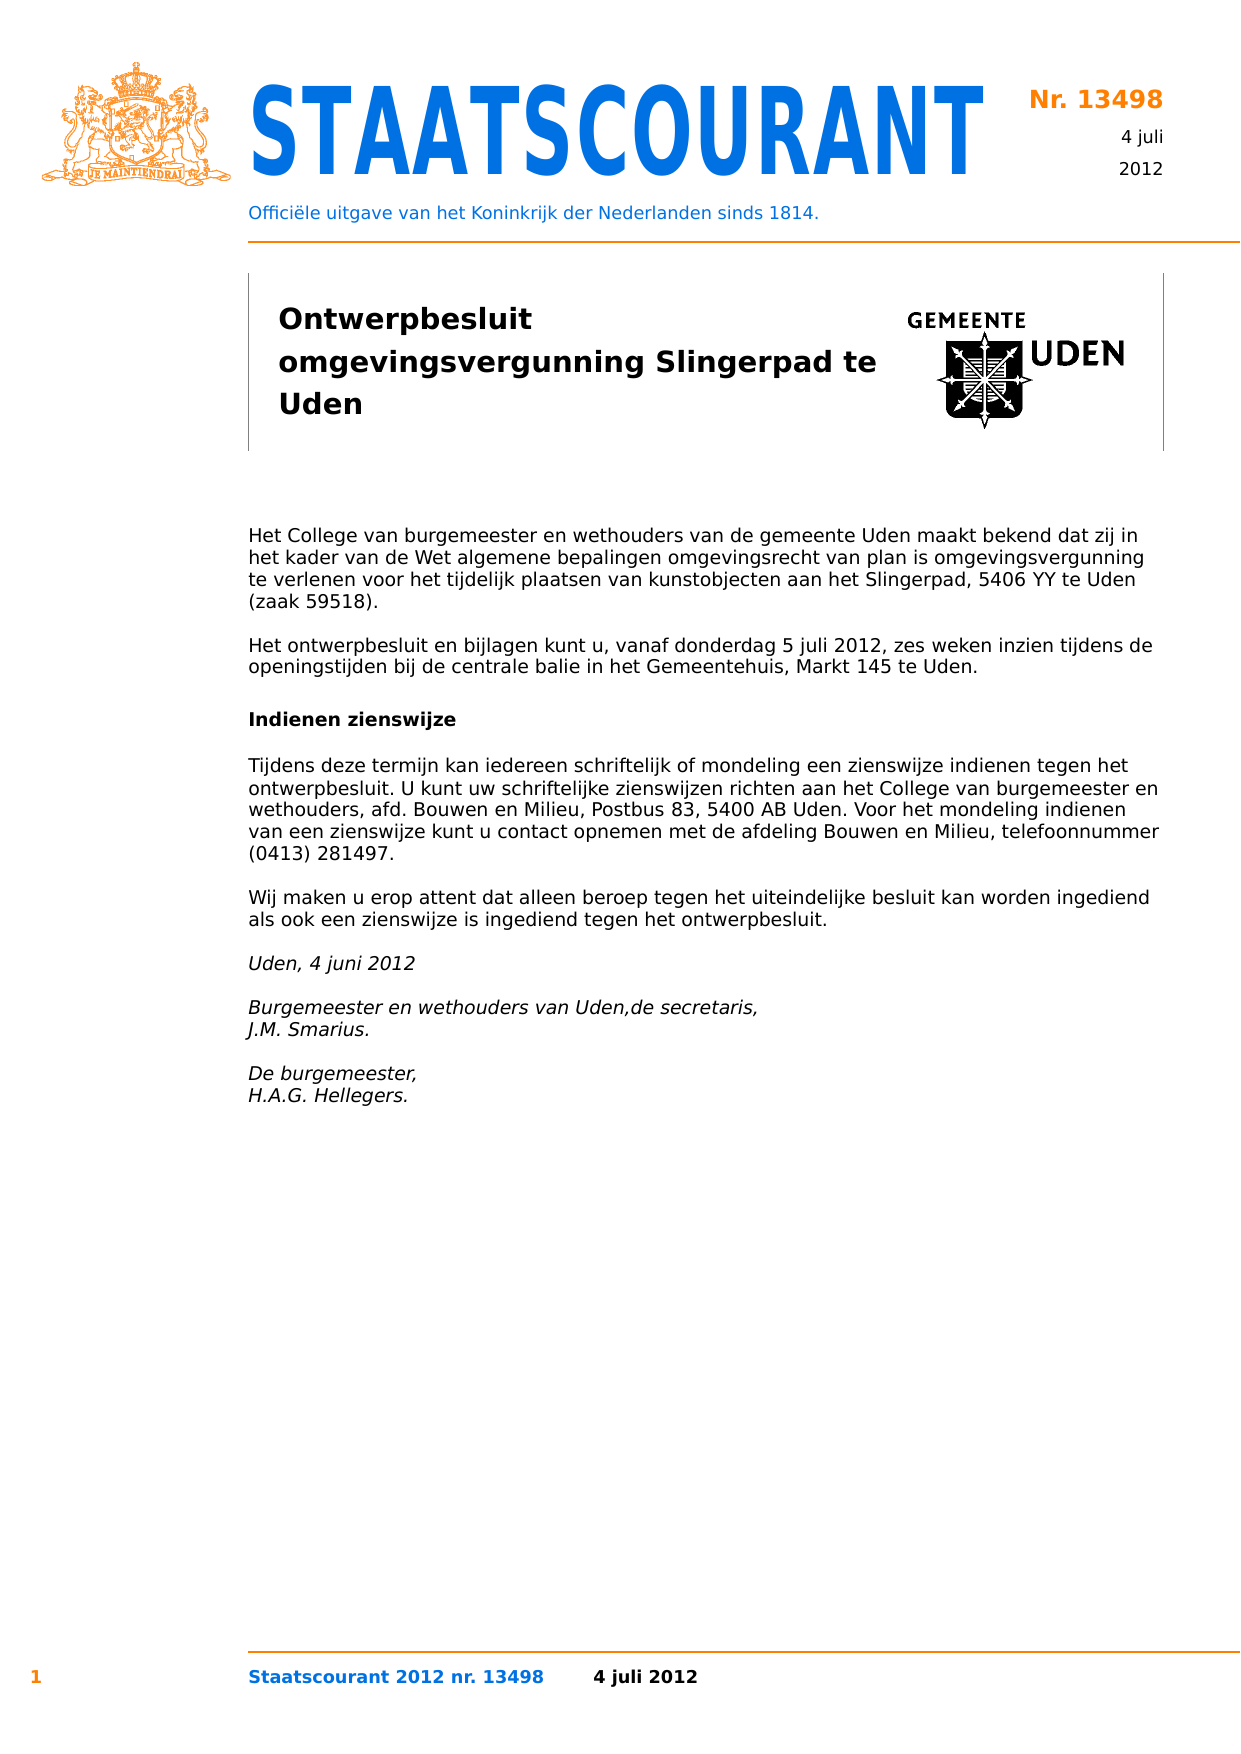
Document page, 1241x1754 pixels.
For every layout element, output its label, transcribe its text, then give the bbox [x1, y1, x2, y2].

picture [41, 62, 231, 186]
picture [897, 302, 1134, 439]
table_cell 4 juli [998, 121, 1240, 153]
text De burgemeester, H.A.G. Hellegers. [248, 1063, 1163, 1107]
table_header STAATSCOURANT [248, 62, 998, 203]
text Uden, 4 juni 2012 [248, 953, 1163, 975]
text Burgemeester en wethouders van Uden,de secretaris, J.M. Smarius. [248, 997, 1163, 1041]
subtitle Indienen zienswijze [248, 708, 1163, 730]
subtitle Ontwerpbesluit omgevingsvergunning Slingerpad te Uden [249, 273, 1163, 451]
table_header Nr. 13498 [998, 62, 1240, 121]
text Het College van burgemeester en wethouders van de gemeente Uden maakt bekend dat zij in het kader van de Wet algemene bepalingen omgevingsrecht van plan is omgevingsvergunning te verlenen voor het tijdelijk plaatsen van kunstobjecten aan het Slingerpad, 5406 YY te Uden (zaak 59518). [248, 525, 1163, 613]
text Het ontwerpbesluit en bijlagen kunt u, vanaf donderdag 5 juli 2012, zes weken inzien tijdens de openingstijden bij de centrale balie in het Gemeentehuis, Markt 145 te Uden. [248, 634, 1163, 678]
table_header [25, 62, 248, 241]
table_cell Officiële uitgave van het Koninkrijk der Nederlanden sinds 1814. [248, 203, 1240, 241]
table_cell 2012 [998, 153, 1240, 203]
text Tijdens deze termijn kan iedereen schriftelijk of mondeling een zienswijze indienen tegen het ontwerpbesluit. U kunt uw schriftelijke zienswijzen richten aan het College van burgemeester en wethouders, afd. Bouwen en Milieu, Postbus 83, 5400 AB Uden. Voor het mondeling indienen van een zienswijze kunt u contact opnemen met de afdeling Bouwen en Milieu, telefoonnummer (0413) 281497. [248, 755, 1163, 865]
text Wij maken u erop attent dat alleen beroep tegen het uiteindelijke besluit kan worden ingediend als ook een zienswijze is ingediend tegen het ontwerpbesluit. [248, 887, 1163, 931]
